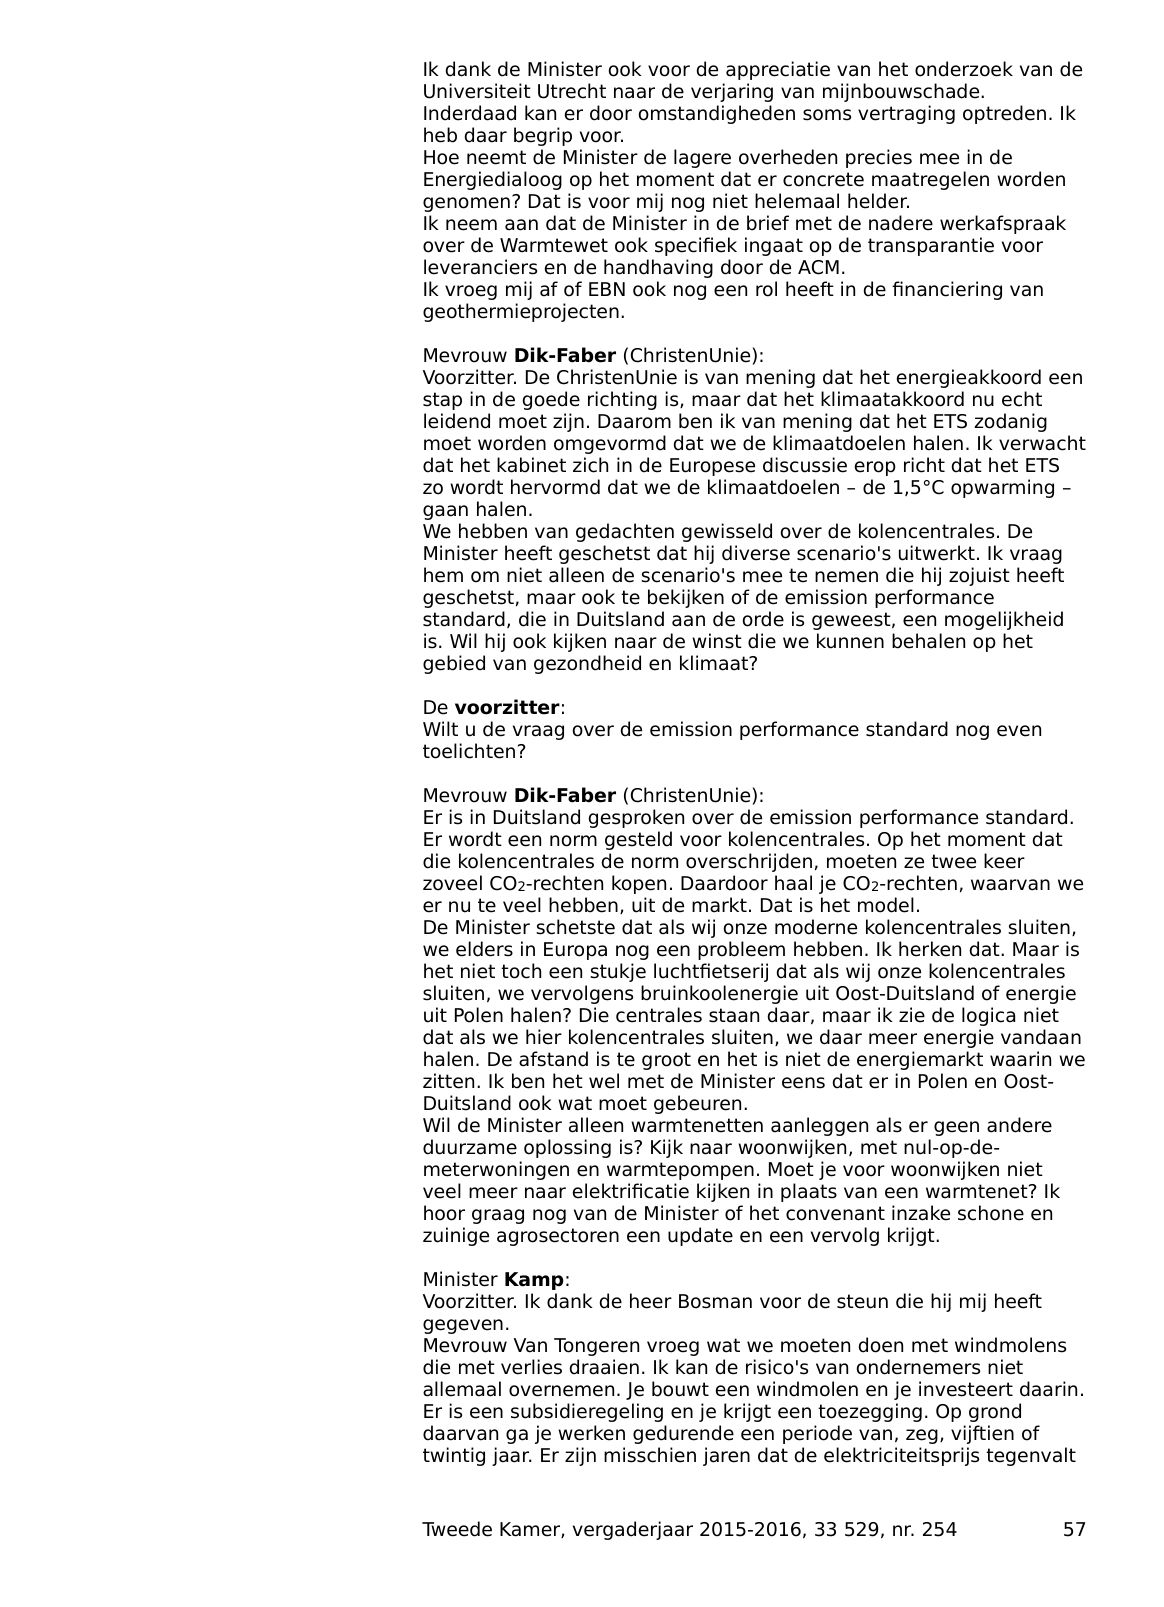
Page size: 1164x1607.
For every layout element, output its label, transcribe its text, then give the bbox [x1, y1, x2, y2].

text Wil de Minister alleen warmtenetten aanleggen als er geen andere duurzame oplossing is? Kijk naar woonwijken, met nul-op-de-meterwoningen en warmtepompen. Moet je voor woonwijken niet veel meer naar elektrificatie kijken in plaats van een warmtenet? Ik hoor graag nog van de Minister of het convenant inzake schone en zuinige agrosectoren een update en een vervolg krijgt. [422, 1115, 1087, 1247]
text Mevrouw Dik-Faber (ChristenUnie): [422, 345, 1087, 367]
text Ik neem aan dat de Minister in de brief met de nadere werkafspraak over de Warmtewet ook specifiek ingaat op de transparantie voor leveranciers en de handhaving door de ACM. [422, 213, 1087, 279]
text Minister Kamp: [422, 1269, 1087, 1291]
text We hebben van gedachten gewisseld over de kolencentrales. De Minister heeft geschetst dat hij diverse scenario's uitwerkt. Ik vraag hem om niet alleen de scenario's mee te nemen die hij zojuist heeft geschetst, maar ook te bekijken of de emission performance standard, die in Duitsland aan de orde is geweest, een mogelijkheid is. Wil hij ook kijken naar de winst die we kunnen behalen op het gebied van gezondheid en klimaat? [422, 521, 1087, 675]
text Mevrouw Dik-Faber (ChristenUnie): [422, 785, 1087, 807]
text Voorzitter. Ik dank de heer Bosman voor de steun die hij mij heeft gegeven. [422, 1291, 1087, 1335]
text Voorzitter. De ChristenUnie is van mening dat het energieakkoord een stap in de goede richting is, maar dat het klimaatakkoord nu echt leidend moet zijn. Daarom ben ik van mening dat het ETS zodanig moet worden omgevormd dat we de klimaatdoelen halen. Ik verwacht dat het kabinet zich in de Europese discussie erop richt dat het ETS zo wordt hervormd dat we de klimaatdoelen – de 1,5°C opwarming – gaan halen. [422, 367, 1087, 521]
text De Minister schetste dat als wij onze moderne kolencentrales sluiten, we elders in Europa nog een probleem hebben. Ik herken dat. Maar is het niet toch een stukje luchtfietserij dat als wij onze kolencentrales sluiten, we vervolgens bruinkoolenergie uit Oost-Duitsland of energie uit Polen halen? Die centrales staan daar, maar ik zie de logica niet dat als we hier kolencentrales sluiten, we daar meer energie vandaan halen. De afstand is te groot en het is niet de energiemarkt waarin we zitten. Ik ben het wel met de Minister eens dat er in Polen en Oost-Duitsland ook wat moet gebeuren. [422, 917, 1087, 1115]
text Er is in Duitsland gesproken over de emission performance standard. Er wordt een norm gesteld voor kolencentrales. Op het moment dat die kolencentrales de norm overschrijden, moeten ze twee keer zoveel CO2-rechten kopen. Daardoor haal je CO2-rechten, waarvan we er nu te veel hebben, uit de markt. Dat is het model. [422, 807, 1087, 917]
text Ik vroeg mij af of EBN ook nog een rol heeft in de financiering van geothermieprojecten. [422, 279, 1087, 323]
text Hoe neemt de Minister de lagere overheden precies mee in de Energiedialoog op het moment dat er concrete maatregelen worden genomen? Dat is voor mij nog niet helemaal helder. [422, 147, 1087, 213]
text Ik dank de Minister ook voor de appreciatie van het onderzoek van de Universiteit Utrecht naar de verjaring van mijnbouwschade. Inderdaad kan er door omstandigheden soms vertraging optreden. Ik heb daar begrip voor. [422, 59, 1087, 147]
text De voorzitter: [422, 697, 1087, 719]
text Mevrouw Van Tongeren vroeg wat we moeten doen met windmolens die met verlies draaien. Ik kan de risico's van ondernemers niet allemaal overnemen. Je bouwt een windmolen en je investeert daarin. Er is een subsidieregeling en je krijgt een toezegging. Op grond daarvan ga je werken gedurende een periode van, zeg, vijftien of twintig jaar. Er zijn misschien jaren dat de elektriciteitsprijs tegenvalt [422, 1335, 1087, 1467]
text Wilt u de vraag over de emission performance standard nog even toelichten? [422, 719, 1087, 763]
